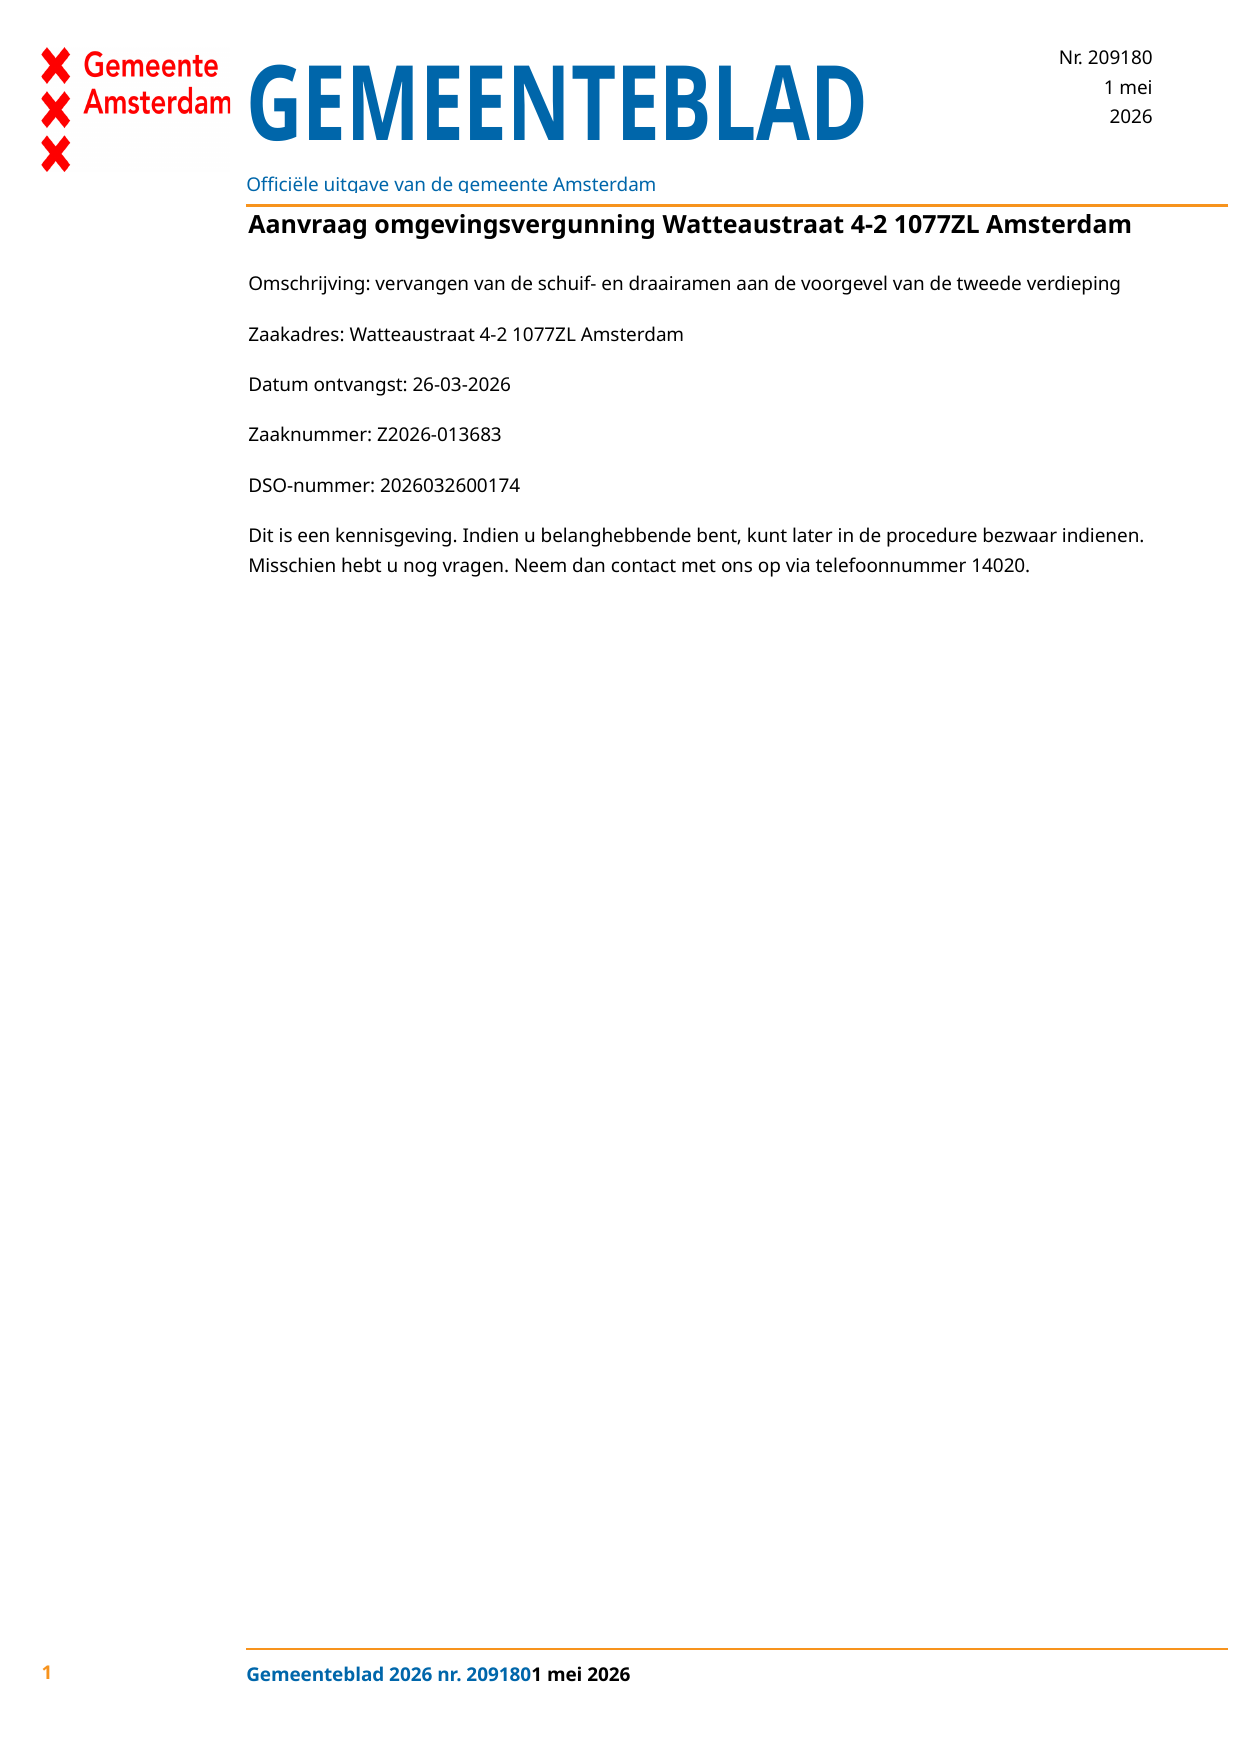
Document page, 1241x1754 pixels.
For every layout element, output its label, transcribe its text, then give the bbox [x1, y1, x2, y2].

text Aanvraag omgevingsvergunning Watteaustraat 4-2 1077ZL Amsterdam [248, 207, 1152, 241]
text DSO-nummer: 2026032600174 [248, 472, 1152, 498]
text Zaakadres: Watteaustraat 4-2 1077ZL Amsterdam [248, 321, 1152, 346]
text Dit is een kennisgeving. Indien u belanghebbende bent, kunt later in de procedure bezwaar indienen. Misschien hebt u nog vragen. Neem dan contact met ons op via telefoonnummer 14020. [248, 522, 1152, 578]
text Datum ontvangst: 26-03-2026 [248, 371, 1152, 397]
text Omschrijving: vervangen van de schuif- en draairamen aan de voorgevel van de tweede verdieping [248, 270, 1152, 296]
text Zaaknummer: Z2026-013683 [248, 422, 1152, 447]
picture [41, 47, 231, 172]
